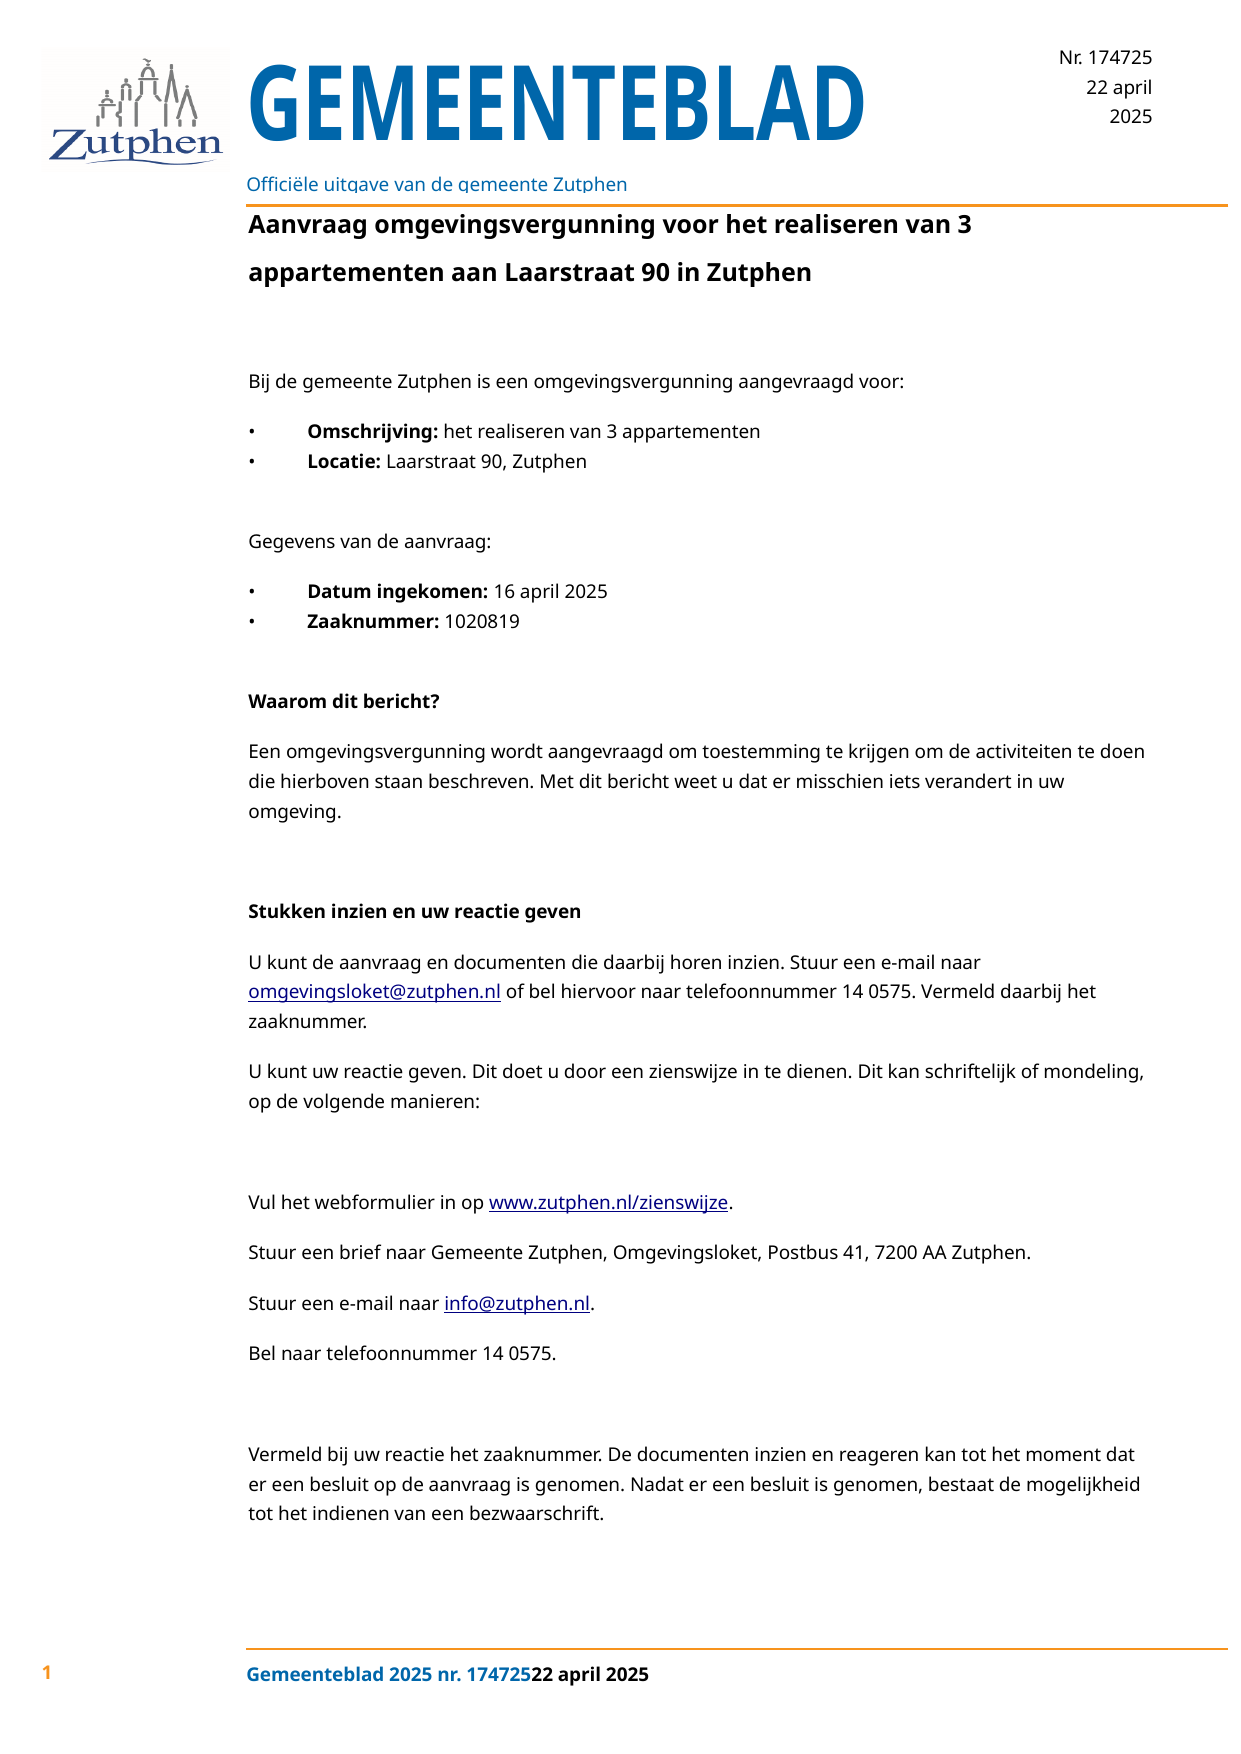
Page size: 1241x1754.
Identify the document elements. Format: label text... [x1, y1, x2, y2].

text U kunt uw reactie geven. Dit doet u door een zienswijze in te dienen. Dit kan schriftelijk of mondeling, op de volgende manieren: [248, 1059, 1152, 1114]
text Bij de gemeente Zutphen is een omgevingsvergunning aangevraagd voor: [248, 368, 1152, 394]
text Waarom dit bericht? [248, 688, 1152, 714]
text Stuur een brief naar Gemeente Zutphen, Omgevingsloket, Postbus 41, 7200 AA Zutphen. [248, 1239, 1152, 1265]
text Bel naar telefoonnummer 14 0575. [248, 1340, 1152, 1366]
list Locatie: Laarstraat 90, Zutphen [248, 448, 1152, 474]
list Omschrijving: het realiseren van 3 appartementen [248, 419, 1152, 444]
text Aanvraag omgevingsvergunning voor het realiseren van 3 appartementen aan Laarstraat 90 in Zutphen [248, 207, 1152, 288]
list Zaaknummer: 1020819 [248, 608, 1152, 634]
text U kunt de aanvraag en documenten die daarbij horen inzien. Stuur een e-mail naar omgevingsloket@zutphen.nl of bel hiervoor naar telefoonnummer 14 0575. Vermeld daarbij het zaaknummer. [248, 949, 1152, 1034]
picture [41, 47, 231, 172]
text Gegevens van de aanvraag: [248, 528, 1152, 554]
text Vul het webformulier in op www.zutphen.nl/zienswijze. [248, 1189, 1152, 1215]
list Datum ingekomen: 16 april 2025 [248, 579, 1152, 604]
text Een omgevingsvergunning wordt aangevraagd om toestemming te krijgen om de activiteiten te doen die hierboven staan beschreven. Met dit bericht weet u dat er misschien iets verandert in uw omgeving. [248, 739, 1152, 824]
text Stuur een e-mail naar info@zutphen.nl. [248, 1290, 1152, 1316]
text Vermeld bij uw reactie het zaaknummer. De documenten inzien en reageren kan tot het moment dat er een besluit op de aanvraag is genomen. Nadat er een besluit is genomen, bestaat de mogelijkheid tot het indienen van een bezwaarschrift. [248, 1441, 1152, 1526]
text Stukken inzien en uw reactie geven [248, 899, 1152, 924]
